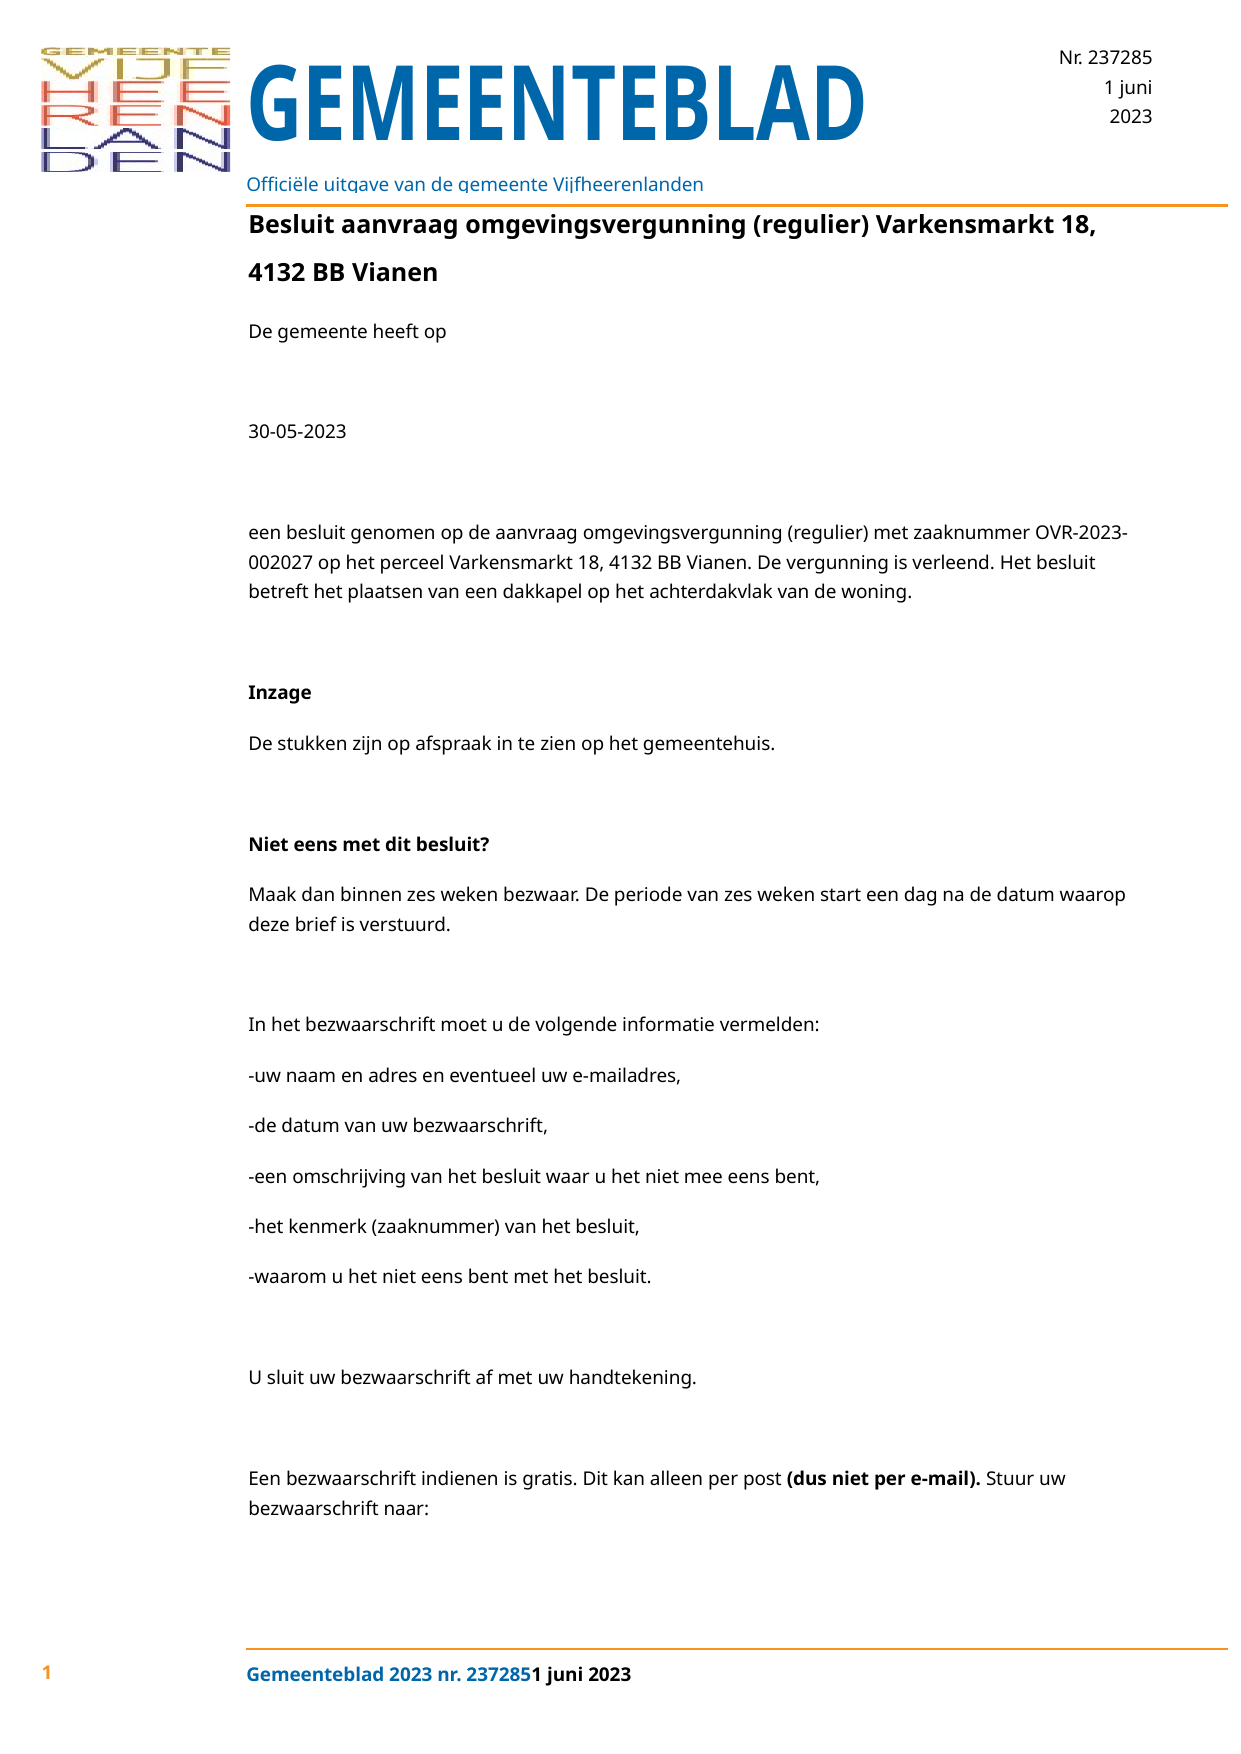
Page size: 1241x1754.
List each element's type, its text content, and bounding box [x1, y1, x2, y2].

text De gemeente heeft op [248, 318, 1152, 344]
text -het kenmerk (zaaknummer) van het besluit, [248, 1213, 1152, 1239]
text Niet eens met dit besluit? [248, 831, 1152, 857]
text U sluit uw bezwaarschrift af met uw handtekening. [248, 1364, 1152, 1390]
text Een bezwaarschrift indienen is gratis. Dit kan alleen per post (dus niet per e-mail). Stuur uw bezwaarschrift naar: [248, 1465, 1152, 1521]
text 30-05-2023 [248, 419, 1152, 444]
text Besluit aanvraag omgevingsvergunning (regulier) Varkensmarkt 18, 4132 BB Vianen [248, 207, 1152, 288]
text -een omschrijving van het besluit waar u het niet mee eens bent, [248, 1163, 1152, 1189]
text een besluit genomen op de aanvraag omgevingsvergunning (regulier) met zaaknummer OVR-2023-002027 op het perceel Varkensmarkt 18, 4132 BB Vianen. De vergunning is verleend. Het besluit betreft het plaatsen van een dakkapel op het achterdakvlak van de woning. [248, 519, 1152, 604]
text -de datum van uw bezwaarschrift, [248, 1112, 1152, 1138]
text -waarom u het niet eens bent met het besluit. [248, 1264, 1152, 1289]
text De stukken zijn op afspraak in te zien op het gemeentehuis. [248, 730, 1152, 756]
text In het bezwaarschrift moet u de volgende informatie vermelden: [248, 1012, 1152, 1037]
picture [41, 47, 231, 172]
text -uw naam en adres en eventueel uw e-mailadres, [248, 1062, 1152, 1088]
text Inzage [248, 679, 1152, 705]
text Maak dan binnen zes weken bezwaar. De periode van zes weken start een dag na de datum waarop deze brief is verstuurd. [248, 881, 1152, 937]
